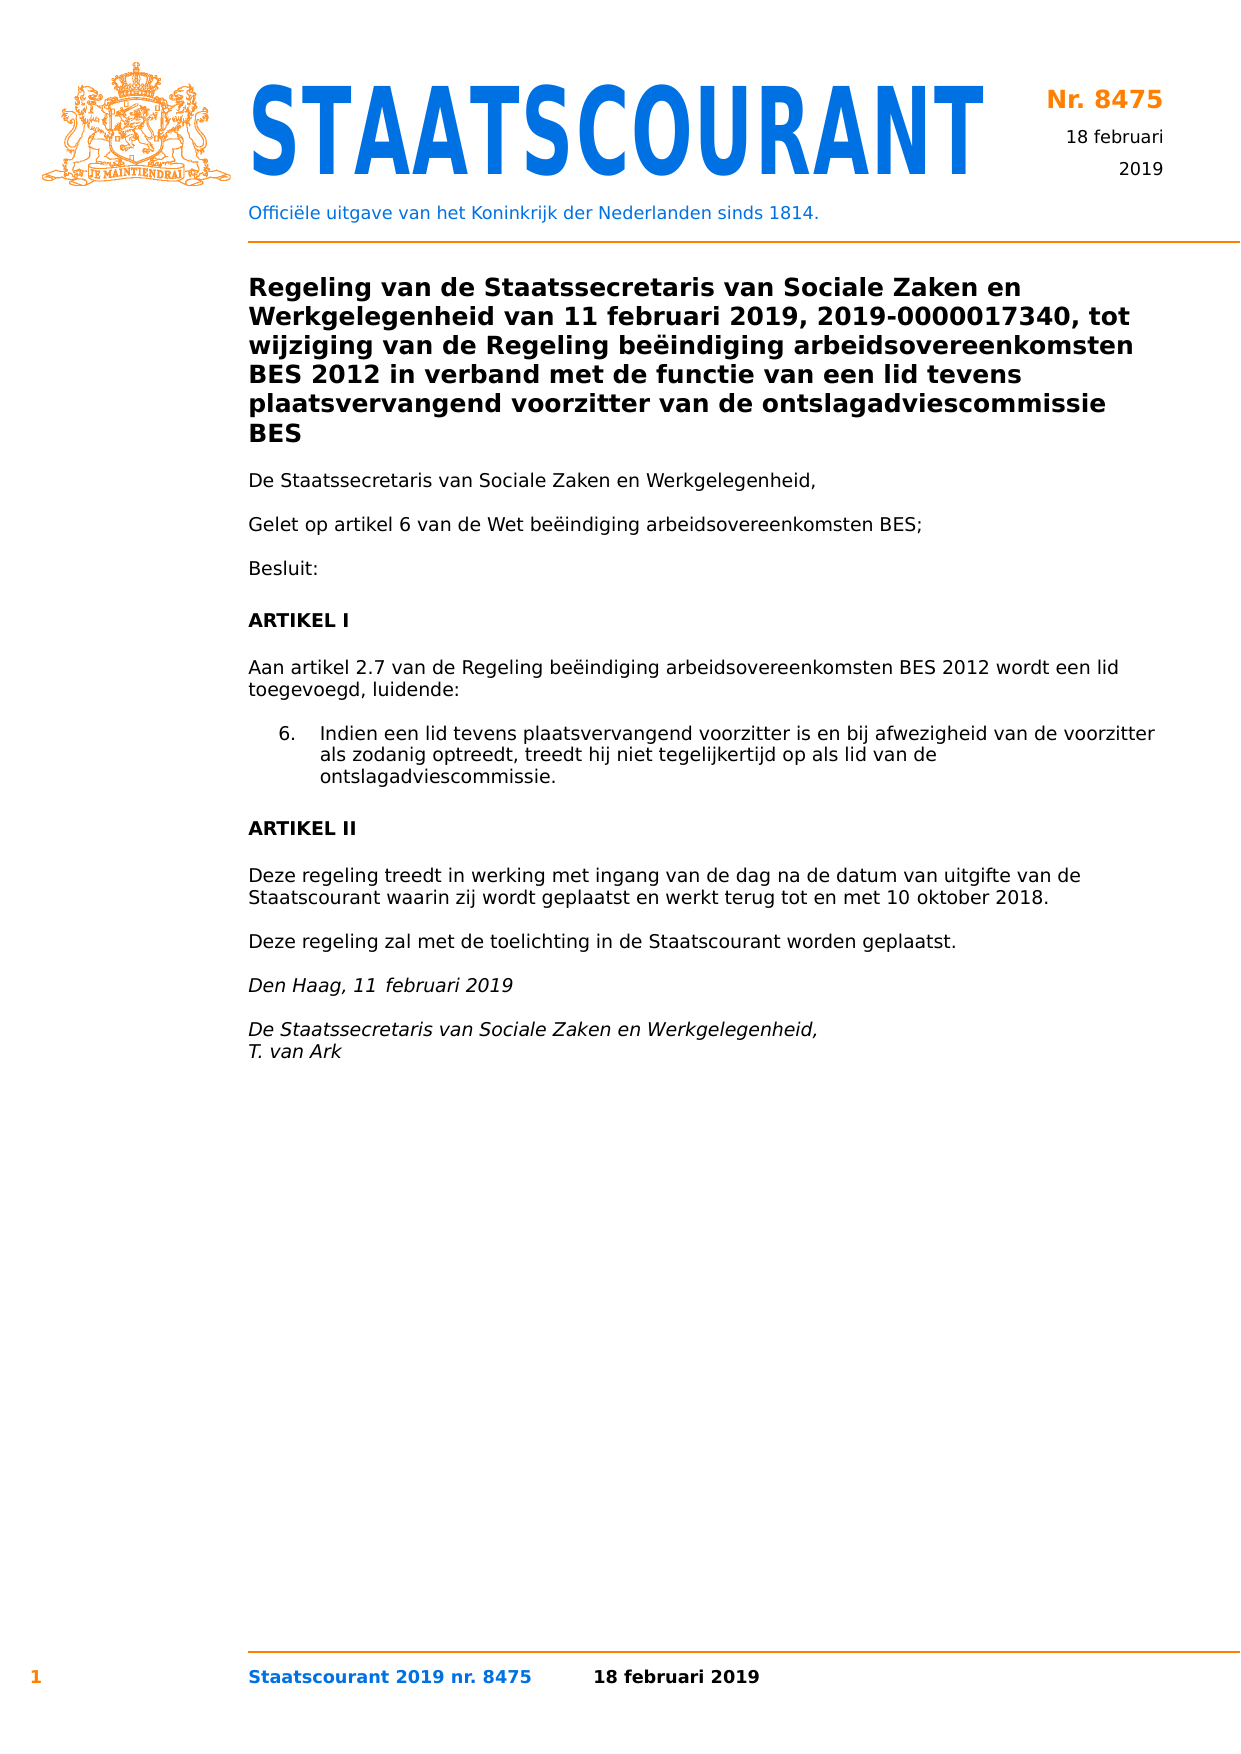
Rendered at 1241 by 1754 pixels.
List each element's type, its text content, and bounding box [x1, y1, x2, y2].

text Den Haag, 11 februari 2019 [248, 975, 1163, 997]
text De Staatssecretaris van Sociale Zaken en Werkgelegenheid, [248, 470, 1163, 492]
table_cell 18 februari [998, 121, 1240, 153]
text Gelet op artikel 6 van de Wet beëindiging arbeidsovereenkomsten BES; [248, 514, 1163, 536]
text De Staatssecretaris van Sociale Zaken en Werkgelegenheid, T. van Ark [248, 1019, 1163, 1063]
table_header Nr. 8475 [998, 62, 1240, 121]
subtitle ARTIKEL II [248, 818, 1163, 840]
table_cell Officiële uitgave van het Koninkrijk der Nederlanden sinds 1814. [248, 203, 1240, 241]
table_cell 2019 [998, 153, 1240, 203]
text 6. Indien een lid tevens plaatsvervangend voorzitter is en bij afwezigheid van de voorzitter als zodanig optreedt, treedt hij niet tegelijkertijd op als lid van de ontslagadviescommissie. [278, 722, 1163, 788]
text Deze regeling zal met de toelichting in de Staatscourant worden geplaatst. [248, 931, 1163, 953]
table_header [25, 62, 248, 241]
text Deze regeling treedt in werking met ingang van de dag na de datum van uitgifte van de Staatscourant waarin zij wordt geplaatst en werkt terug tot en met 10 oktober 2018. [248, 865, 1163, 909]
table_header STAATSCOURANT [248, 62, 998, 203]
text Besluit: [248, 558, 1163, 579]
picture [41, 62, 231, 186]
subtitle Regeling van de Staatssecretaris van Sociale Zaken en Werkgelegenheid van 11 februari 2019, 2019-0000017340, tot wijziging van de Regeling beëindiging arbeidsovereenkomsten BES 2012 in verband met de functie van een lid tevens plaatsvervangend voorzitter van de ontslagadviescommissie BES [248, 273, 1163, 448]
subtitle ARTIKEL I [248, 609, 1163, 632]
text Aan artikel 2.7 van de Regeling beëindiging arbeidsovereenkomsten BES 2012 wordt een lid toegevoegd, luidende: [248, 657, 1163, 701]
